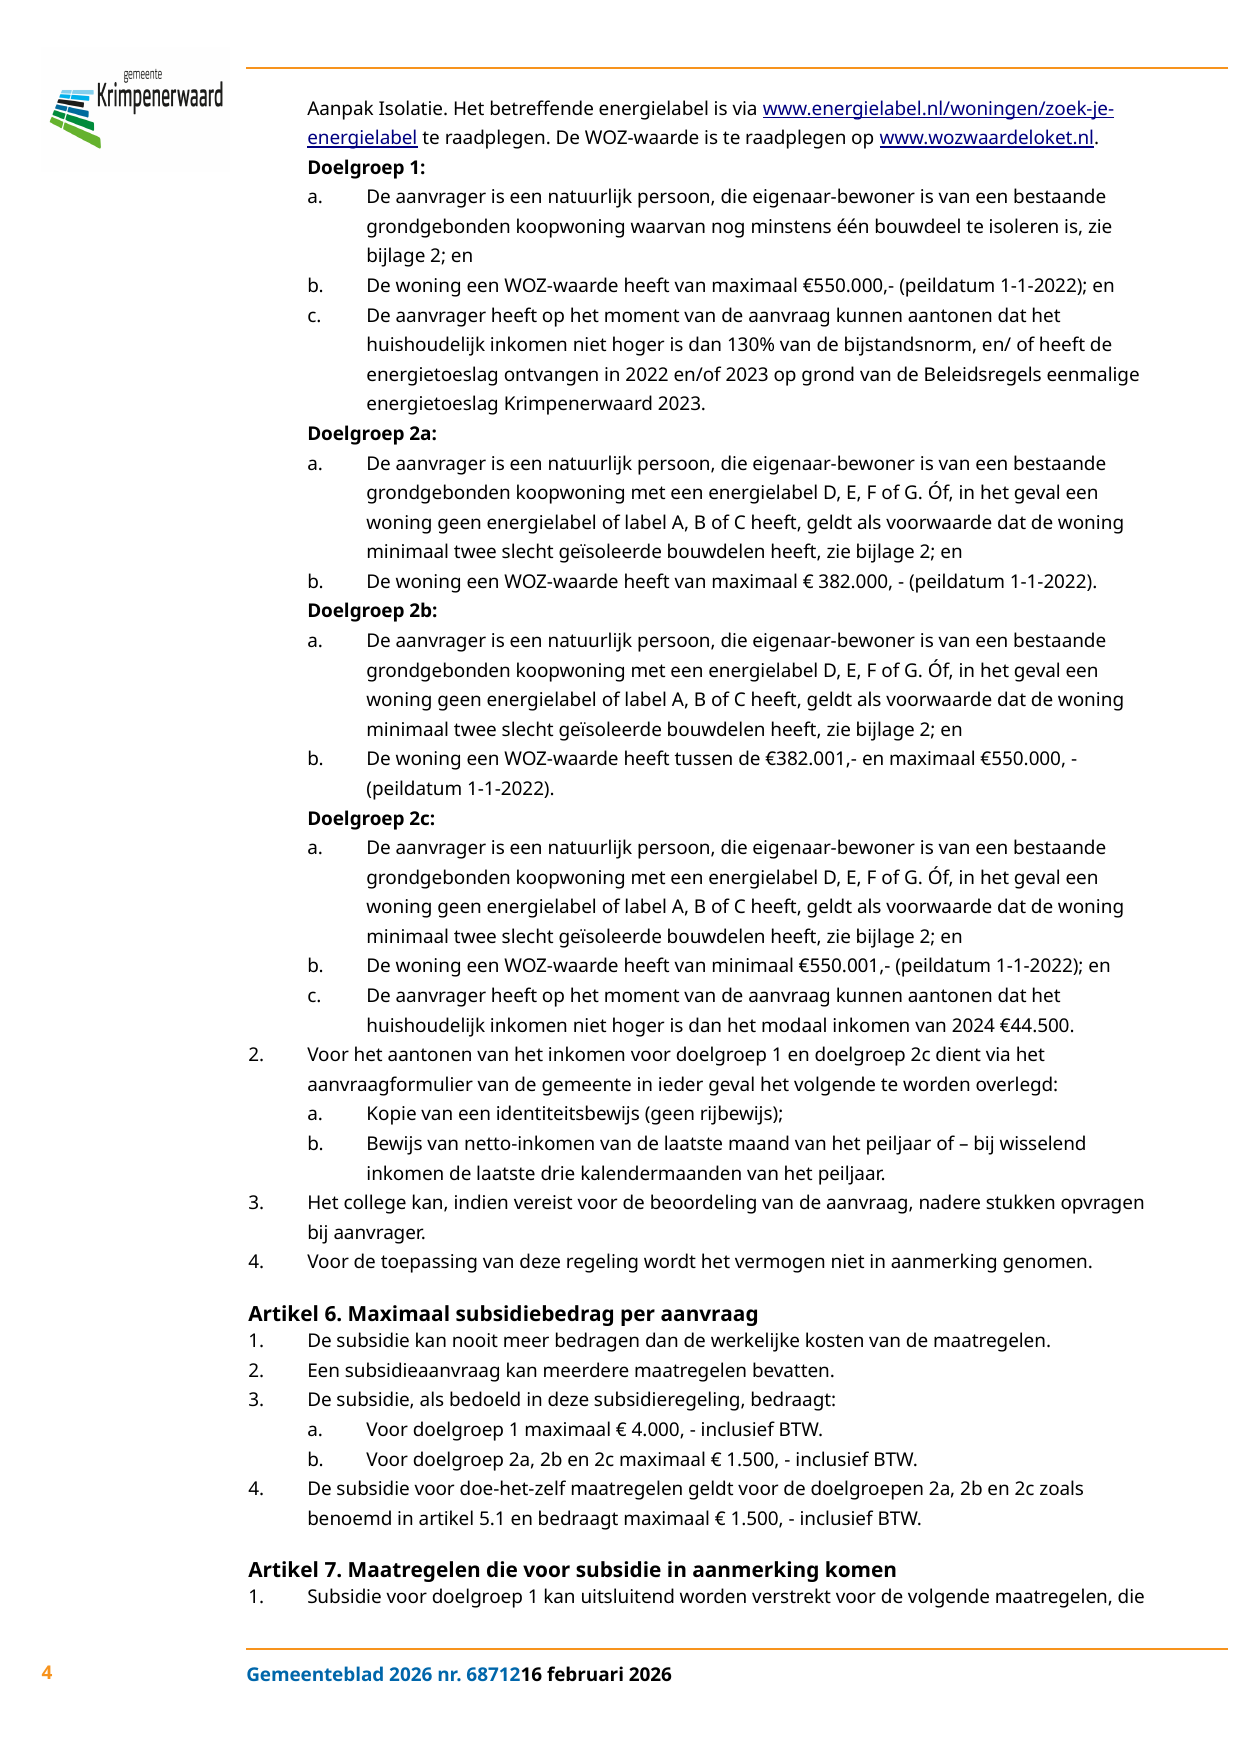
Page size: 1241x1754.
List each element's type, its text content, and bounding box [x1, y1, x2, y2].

list Doelgroep 1: [248, 154, 1152, 180]
picture [41, 47, 231, 172]
list Voor het aantonen van het inkomen voor doelgroep 1 en doelgroep 2c dient via het aanvraagformulier van de gemeente in ieder geval het volgende te worden overlegd: [248, 1041, 1152, 1097]
list De aanvrager is een natuurlijk persoon, die eigenaar-bewoner is van een bestaande grondgebonden koopwoning met een energielabel D, E, F of G. Óf, in het geval een woning geen energielabel of label A, B of C heeft, geldt als voorwaarde dat de woning minimaal twee slecht geïsoleerde bouwdelen heeft, zie bijlage 2; en [307, 834, 1152, 949]
list De aanvrager is een natuurlijk persoon, die eigenaar-bewoner is van een bestaande grondgebonden koopwoning met een energielabel D, E, F of G. Óf, in het geval een woning geen energielabel of label A, B of C heeft, geldt als voorwaarde dat de woning minimaal twee slecht geïsoleerde bouwdelen heeft, zie bijlage 2; en [307, 627, 1152, 742]
list Subsidie voor doelgroep 1 kan uitsluitend worden verstrekt voor de volgende maatregelen, die [248, 1584, 1152, 1609]
list De subsidie, als bedoeld in deze subsidieregeling, bedraagt: [248, 1387, 1152, 1412]
list Een subsidieaanvraag kan meerdere maatregelen bevatten. [248, 1357, 1152, 1383]
text Artikel 7. Maatregelen die voor subsidie in aanmerking komen [248, 1555, 1152, 1584]
list De woning een WOZ-waarde heeft van minimaal €550.001,- (peildatum 1-1-2022); en [307, 953, 1152, 978]
list Het college kan, indien vereist voor de beoordeling van de aanvraag, nadere stukken opvragen bij aanvrager. [248, 1189, 1152, 1245]
list De subsidie voor doe-het-zelf maatregelen geldt voor de doelgroepen 2a, 2b en 2c zoals benoemd in artikel 5.1 en bedraagt maximaal € 1.500, - inclusief BTW. [248, 1475, 1152, 1531]
list Voor de toepassing van deze regeling wordt het vermogen niet in aanmerking genomen. [248, 1248, 1152, 1274]
list Kopie van een identiteitsbewijs (geen rijbewijs); [307, 1101, 1152, 1126]
list Doelgroep 2b: [248, 598, 1152, 623]
list De aanvrager heeft op het moment van de aanvraag kunnen aantonen dat het huishoudelijk inkomen niet hoger is dan het modaal inkomen van 2024 €44.500. [307, 982, 1152, 1038]
list De subsidie kan nooit meer bedragen dan de werkelijke kosten van de maatregelen. [248, 1327, 1152, 1353]
list De aanvrager heeft op het moment van de aanvraag kunnen aantonen dat het huishoudelijk inkomen niet hoger is dan 130% van de bijstandsnorm, en/ of heeft de energietoeslag ontvangen in 2022 en/of 2023 op grond van de Beleidsregels eenmalige energietoeslag Krimpenerwaard 2023. [307, 302, 1152, 416]
list Doelgroep 2a: [248, 420, 1152, 446]
list De aanvrager is een natuurlijk persoon, die eigenaar-bewoner is van een bestaande grondgebonden koopwoning met een energielabel D, E, F of G. Óf, in het geval een woning geen energielabel of label A, B of C heeft, geldt als voorwaarde dat de woning minimaal twee slecht geïsoleerde bouwdelen heeft, zie bijlage 2; en [307, 450, 1152, 564]
list Voor doelgroep 2a, 2b en 2c maximaal € 1.500, - inclusief BTW. [307, 1446, 1152, 1471]
list De woning een WOZ-waarde heeft van maximaal €550.000,- (peildatum 1-1-2022); en [307, 272, 1152, 298]
list De woning een WOZ-waarde heeft van maximaal € 382.000, - (peildatum 1-1-2022). [307, 568, 1152, 594]
list Bewijs van netto-inkomen van de laatste maand van het peiljaar of – bij wisselend inkomen de laatste drie kalendermaanden van het peiljaar. [307, 1130, 1152, 1186]
list Voor doelgroep 1 maximaal € 4.000, - inclusief BTW. [307, 1416, 1152, 1442]
list De woning een WOZ-waarde heeft tussen de €382.001,- en maximaal €550.000, - (peildatum 1-1-2022). [307, 746, 1152, 801]
text Artikel 6. Maximaal subsidiebedrag per aanvraag [248, 1299, 1152, 1327]
list Doelgroep 2c: [248, 805, 1152, 831]
list De aanvrager is een natuurlijk persoon, die eigenaar-bewoner is van een bestaande grondgebonden koopwoning waarvan nog minstens één bouwdeel te isoleren is, zie bijlage 2; en [307, 183, 1152, 268]
list Aanpak Isolatie. Het betreffende energielabel is via www.energielabel.nl/woningen/zoek-je-energielabel te raadplegen. De WOZ-waarde is te raadplegen op www.wozwaardeloket.nl. [248, 95, 1152, 150]
